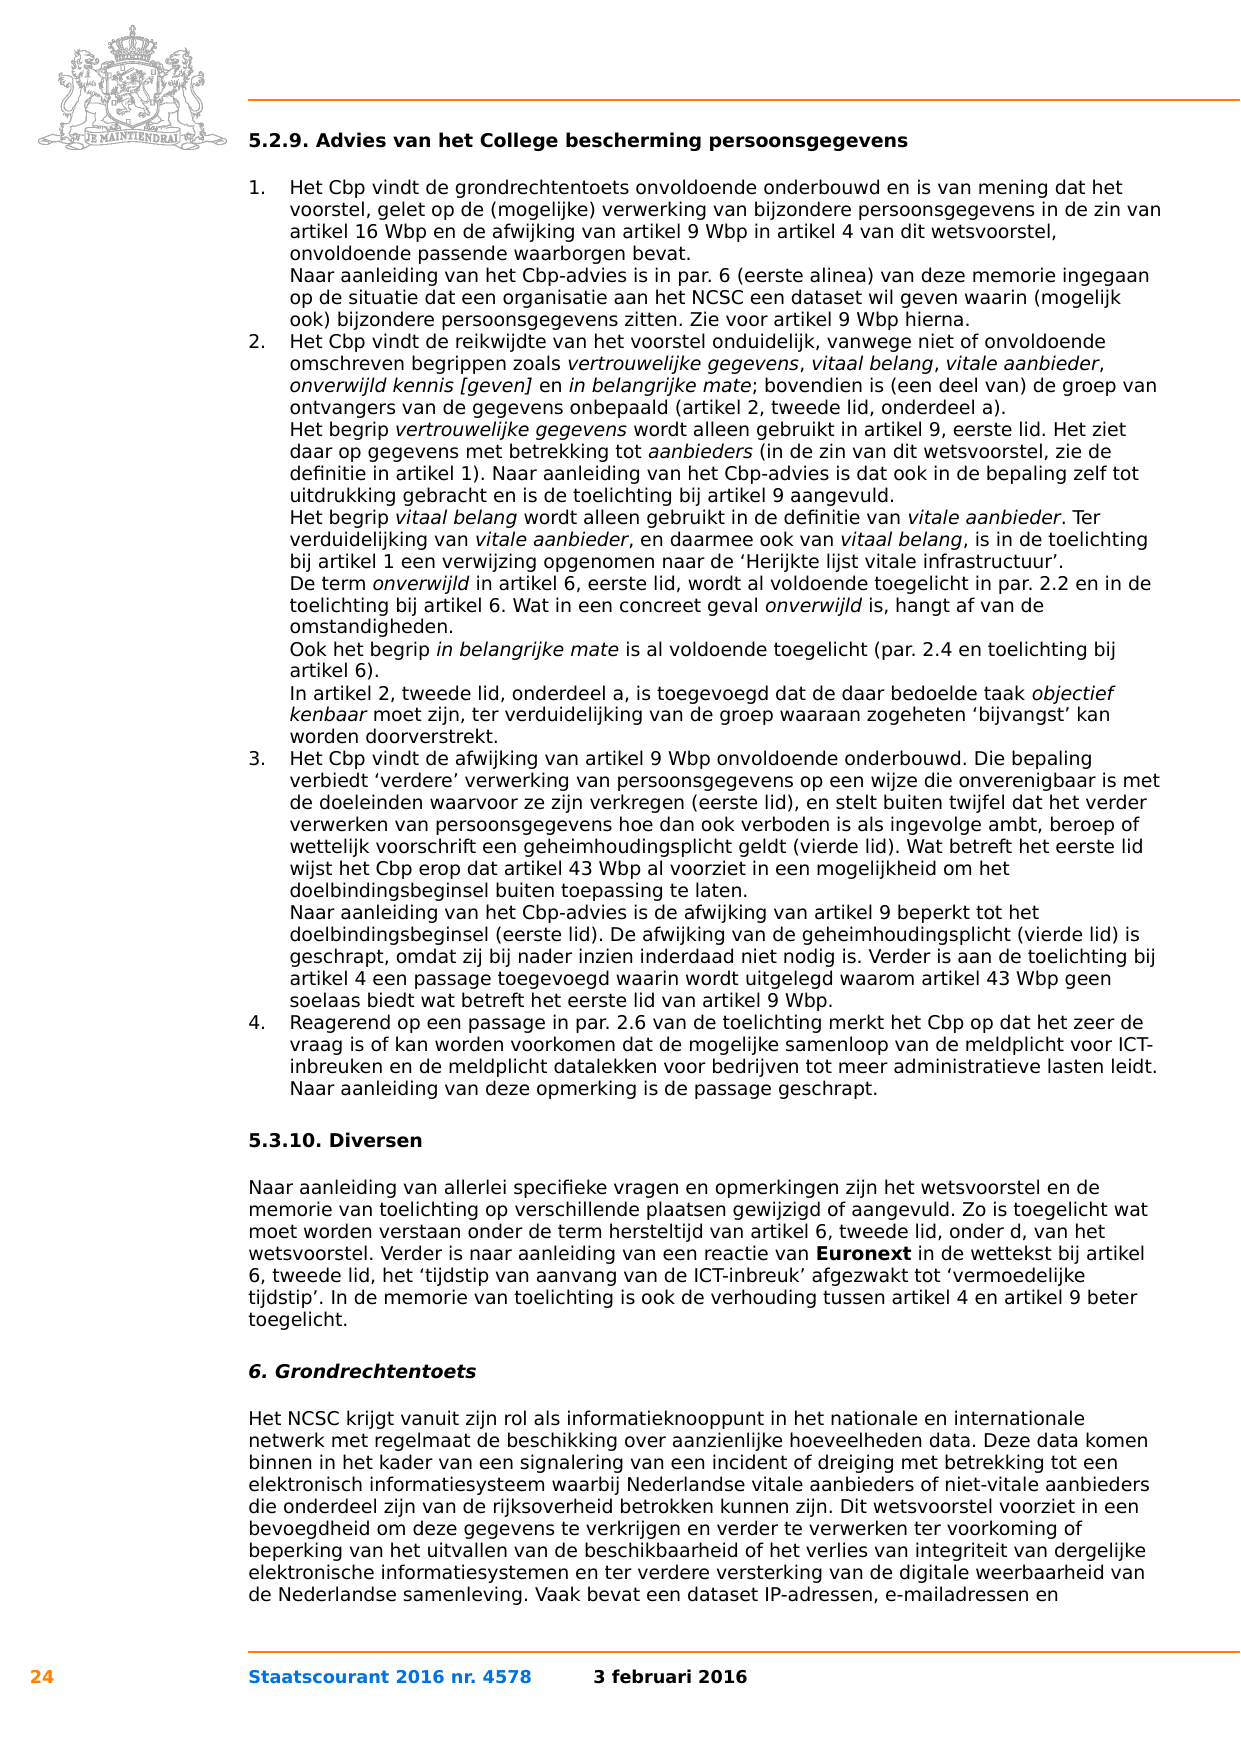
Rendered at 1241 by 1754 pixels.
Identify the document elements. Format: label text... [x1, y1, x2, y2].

subtitle 6. Grondrechtentoets [248, 1361, 1163, 1383]
text 1. Het Cbp vindt de grondrechtentoets onvoldoende onderbouwd en is van mening dat het voorstel, gelet op de (mogelijke) verwerking van bijzondere persoonsgegevens in de zin van artikel 16 Wbp en de afwijking van artikel 9 Wbp in artikel 4 van dit wetsvoorstel, onvoldoende passende waarborgen bevat. [248, 177, 1163, 265]
subtitle 5.3.10. Diversen [248, 1130, 1163, 1152]
subtitle 5.2.9. Advies van het College bescherming persoonsgegevens [248, 130, 1163, 152]
text 4. Reagerend op een passage in par. 2.6 van de toelichting merkt het Cbp op dat het zeer de vraag is of kan worden voorkomen dat de mogelijke samenloop van de meldplicht voor ICT-inbreuken en de meldplicht datalekken voor bedrijven tot meer administratieve lasten leidt. [248, 1012, 1163, 1078]
text De term onverwijld in artikel 6, eerste lid, wordt al voldoende toegelicht in par. 2.2 en in de toelichting bij artikel 6. Wat in een concreet geval onverwijld is, hangt af van de omstandigheden. [289, 572, 1163, 638]
text Het NCSC krijgt vanuit zijn rol als informatieknooppunt in het nationale en internationale netwerk met regelmaat de beschikking over aanzienlijke hoeveelheden data. Deze data komen binnen in het kader van een signalering van een incident of dreiging met betrekking tot een elektronisch informatiesysteem waarbij Nederlandse vitale aanbieders of niet-vitale aanbieders die onderdeel zijn van de rijksoverheid betrokken kunnen zijn. Dit wetsvoorstel voorziet in een bevoegdheid om deze gegevens te verkrijgen en verder te verwerken ter voorkoming of beperking van het uitvallen van de beschikbaarheid of het verlies van integriteit van dergelijke elektronische informatiesystemen en ter verdere versterking van de digitale weerbaarheid van de Nederlandse samenleving. Vaak bevat een dataset IP-adressen, e-mailadressen en [248, 1408, 1163, 1606]
text Naar aanleiding van het Cbp-advies is in par. 6 (eerste alinea) van deze memorie ingegaan op de situatie dat een organisatie aan het NCSC een dataset wil geven waarin (mogelijk ook) bijzondere persoonsgegevens zitten. Zie voor artikel 9 Wbp hierna. [289, 265, 1163, 331]
text Naar aanleiding van allerlei specifieke vragen en opmerkingen zijn het wetsvoorstel en de memorie van toelichting op verschillende plaatsen gewijzigd of aangevuld. Zo is toegelicht wat moet worden verstaan onder de term hersteltijd van artikel 6, tweede lid, onder d, van het wetsvoorstel. Verder is naar aanleiding van een reactie van Euronext in de wettekst bij artikel 6, tweede lid, het ‘tijdstip van aanvang van de ICT-inbreuk’ afgezwakt tot ‘vermoedelijke tijdstip’. In de memorie van toelichting is ook de verhouding tussen artikel 4 en artikel 9 beter toegelicht. [248, 1177, 1163, 1331]
text 2. Het Cbp vindt de reikwijdte van het voorstel onduidelijk, vanwege niet of onvoldoende omschreven begrippen zoals vertrouwelijke gegevens, vitaal belang, vitale aanbieder, onverwijld kennis [geven] en in belangrijke mate; bovendien is (een deel van) de groep van ontvangers van de gegevens onbepaald (artikel 2, tweede lid, onderdeel a). [248, 331, 1163, 419]
text Ook het begrip in belangrijke mate is al voldoende toegelicht (par. 2.4 en toelichting bij artikel 6). [289, 638, 1163, 682]
picture [38, 25, 227, 150]
text In artikel 2, tweede lid, onderdeel a, is toegevoegd dat de daar bedoelde taak objectief kenbaar moet zijn, ter verduidelijking van de groep waaraan zogeheten ‘bijvangst’ kan worden doorverstrekt. [289, 682, 1163, 748]
text 3. Het Cbp vindt de afwijking van artikel 9 Wbp onvoldoende onderbouwd. Die bepaling verbiedt ‘verdere’ verwerking van persoonsgegevens op een wijze die onverenigbaar is met de doeleinden waarvoor ze zijn verkregen (eerste lid), en stelt buiten twijfel dat het verder verwerken van persoonsgegevens hoe dan ook verboden is als ingevolge ambt, beroep of wettelijk voorschrift een geheimhoudingsplicht geldt (vierde lid). Wat betreft het eerste lid wijst het Cbp erop dat artikel 43 Wbp al voorziet in een mogelijkheid om het doelbindingsbeginsel buiten toepassing te laten. [248, 748, 1163, 902]
text Naar aanleiding van het Cbp-advies is de afwijking van artikel 9 beperkt tot het doelbindingsbeginsel (eerste lid). De afwijking van de geheimhoudingsplicht (vierde lid) is geschrapt, omdat zij bij nader inzien inderdaad niet nodig is. Verder is aan de toelichting bij artikel 4 een passage toegevoegd waarin wordt uitgelegd waarom artikel 43 Wbp geen soelaas biedt wat betreft het eerste lid van artikel 9 Wbp. [289, 902, 1163, 1012]
text Het begrip vitaal belang wordt alleen gebruikt in de definitie van vitale aanbieder. Ter verduidelijking van vitale aanbieder, en daarmee ook van vitaal belang, is in de toelichting bij artikel 1 een verwijzing opgenomen naar de ‘Herijkte lijst vitale infrastructuur’. [289, 507, 1163, 572]
text Naar aanleiding van deze opmerking is de passage geschrapt. [289, 1078, 1163, 1100]
text Het begrip vertrouwelijke gegevens wordt alleen gebruikt in artikel 9, eerste lid. Het ziet daar op gegevens met betrekking tot aanbieders (in de zin van dit wetsvoorstel, zie de definitie in artikel 1). Naar aanleiding van het Cbp-advies is dat ook in de bepaling zelf tot uitdrukking gebracht en is de toelichting bij artikel 9 aangevuld. [289, 419, 1163, 507]
